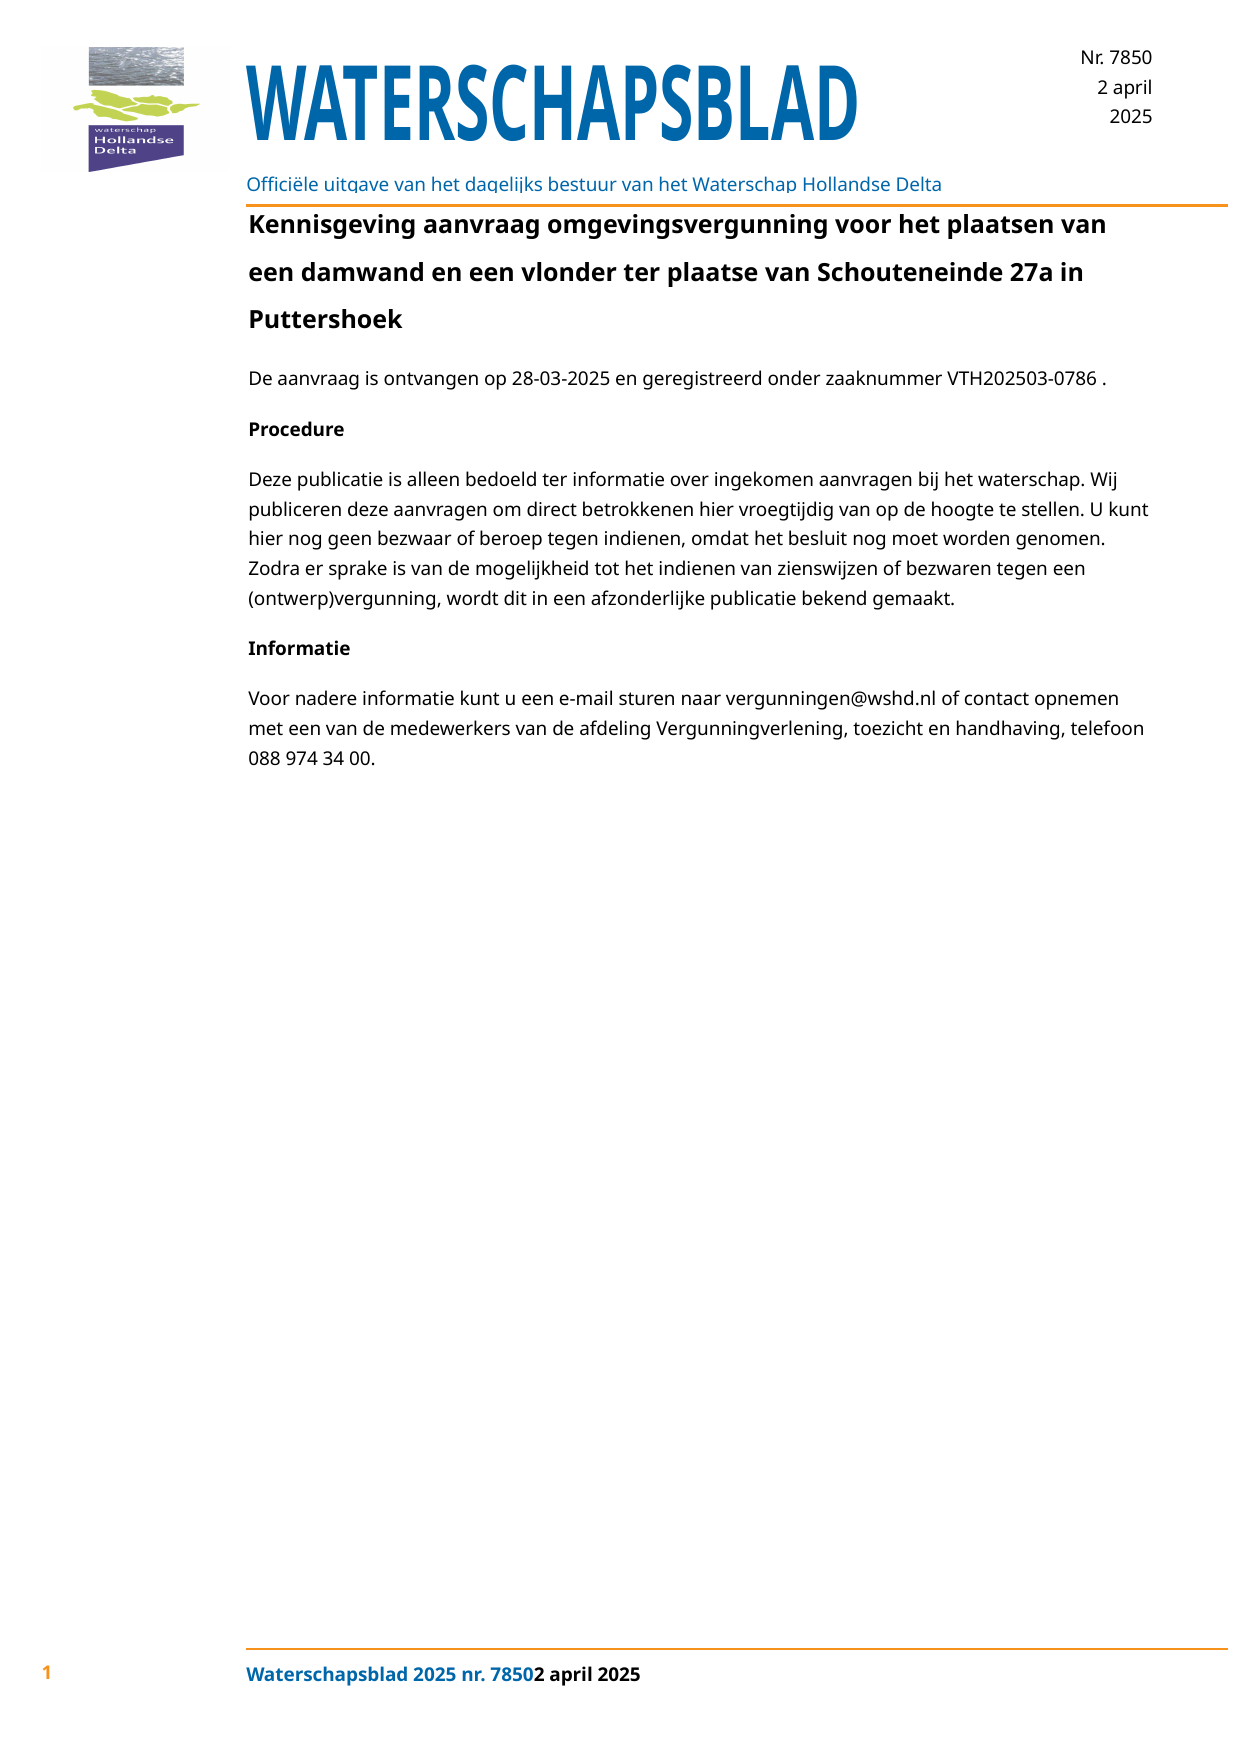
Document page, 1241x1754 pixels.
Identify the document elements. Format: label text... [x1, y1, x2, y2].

text Kennisgeving aanvraag omgevingsvergunning voor het plaatsen van een damwand en een vlonder ter plaatse van Schouteneinde 27a in Puttershoek [248, 207, 1152, 336]
text Voor nadere informatie kunt u een e-mail sturen naar vergunningen@wshd.nl of contact opnemen met een van de medewerkers van de afdeling Vergunningverlening, toezicht en handhaving, telefoon 088 974 34 00. [248, 686, 1152, 770]
text Procedure [248, 416, 1152, 442]
text De aanvraag is ontvangen op 28-03-2025 en geregistreerd onder zaaknummer VTH202503-0786 . [248, 366, 1152, 391]
text Informatie [248, 635, 1152, 661]
picture [41, 47, 231, 172]
text Deze publicatie is alleen bedoeld ter informatie over ingekomen aanvragen bij het waterschap. Wij publiceren deze aanvragen om direct betrokkenen hier vroegtijdig van op de hoogte te stellen. U kunt hier nog geen bezwaar of beroep tegen indienen, omdat het besluit nog moet worden genomen. Zodra er sprake is van de mogelijkheid tot het indienen van zienswijzen of bezwaren tegen een (ontwerp)vergunning, wordt dit in een afzonderlijke publicatie bekend gemaakt. [248, 466, 1152, 610]
